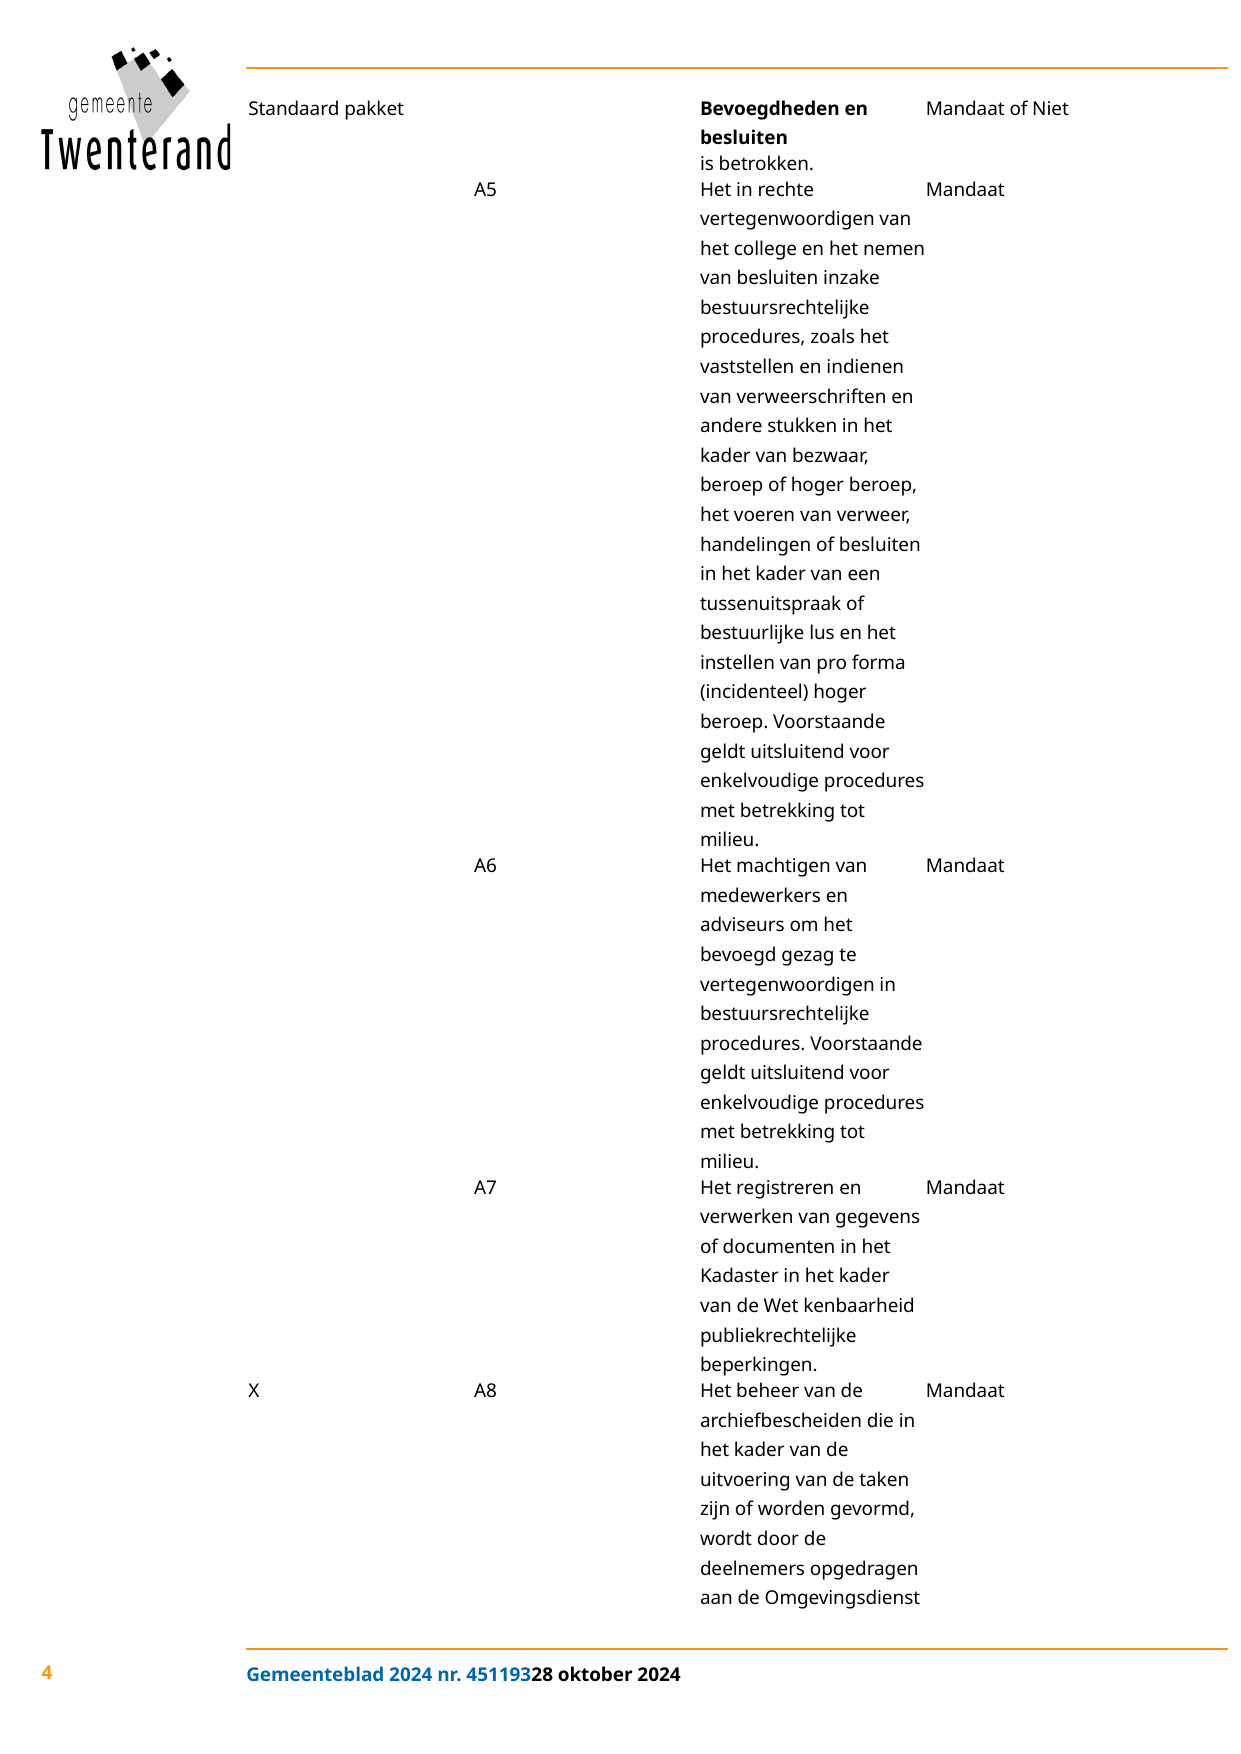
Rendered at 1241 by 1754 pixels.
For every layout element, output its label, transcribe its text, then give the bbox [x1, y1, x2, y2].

table_cell A7 [474, 1174, 700, 1377]
table_cell [248, 150, 474, 176]
table_cell Mandaat [926, 1174, 1152, 1377]
table_cell A8 [474, 1377, 700, 1610]
table_cell [248, 853, 474, 1174]
table_header Mandaat of Niet [926, 95, 1152, 150]
table_cell [248, 176, 474, 852]
picture [41, 47, 231, 172]
table_header Bevoegdheden en besluiten [700, 95, 926, 150]
table_cell [926, 150, 1152, 176]
table_cell Mandaat [926, 853, 1152, 1174]
table_cell Het machtigen van medewerkers en adviseurs om het bevoegd gezag te vertegenwoordigen in bestuursrechtelijke procedures. Voorstaande geldt uitsluitend voor enkelvoudige procedures met betrekking tot milieu. [700, 853, 926, 1174]
table_header Standaard pakket [248, 95, 474, 150]
table_cell A5 [474, 176, 700, 852]
table_cell Het beheer van de archiefbescheiden die in het kader van de uitvoering van de taken zijn of worden gevormd, wordt door de deelnemers opgedragen aan de Omgevingsdienst [700, 1377, 926, 1610]
table_cell X [248, 1377, 474, 1610]
table_header [474, 95, 700, 150]
table_cell [474, 150, 700, 176]
table_cell Mandaat [926, 1377, 1152, 1610]
table_cell Het in rechte vertegenwoordigen van het college en het nemen van besluiten inzake bestuursrechtelijke procedures, zoals het vaststellen en indienen van verweerschriften en andere stukken in het kader van bezwaar, beroep of hoger beroep, het voeren van verweer, handelingen of besluiten in het kader van een tussenuitspraak of bestuurlijke lus en het instellen van pro forma (incidenteel) hoger beroep. Voorstaande geldt uitsluitend voor enkelvoudige procedures met betrekking tot milieu. [700, 176, 926, 852]
table_cell Mandaat [926, 176, 1152, 852]
table_cell Het registreren en verwerken van gegevens of documenten in het Kadaster in het kader van de Wet kenbaarheid publiekrechtelijke beperkingen. [700, 1174, 926, 1377]
table_cell is betrokken. [700, 150, 926, 176]
table_cell [248, 1174, 474, 1377]
table_cell A6 [474, 853, 700, 1174]
